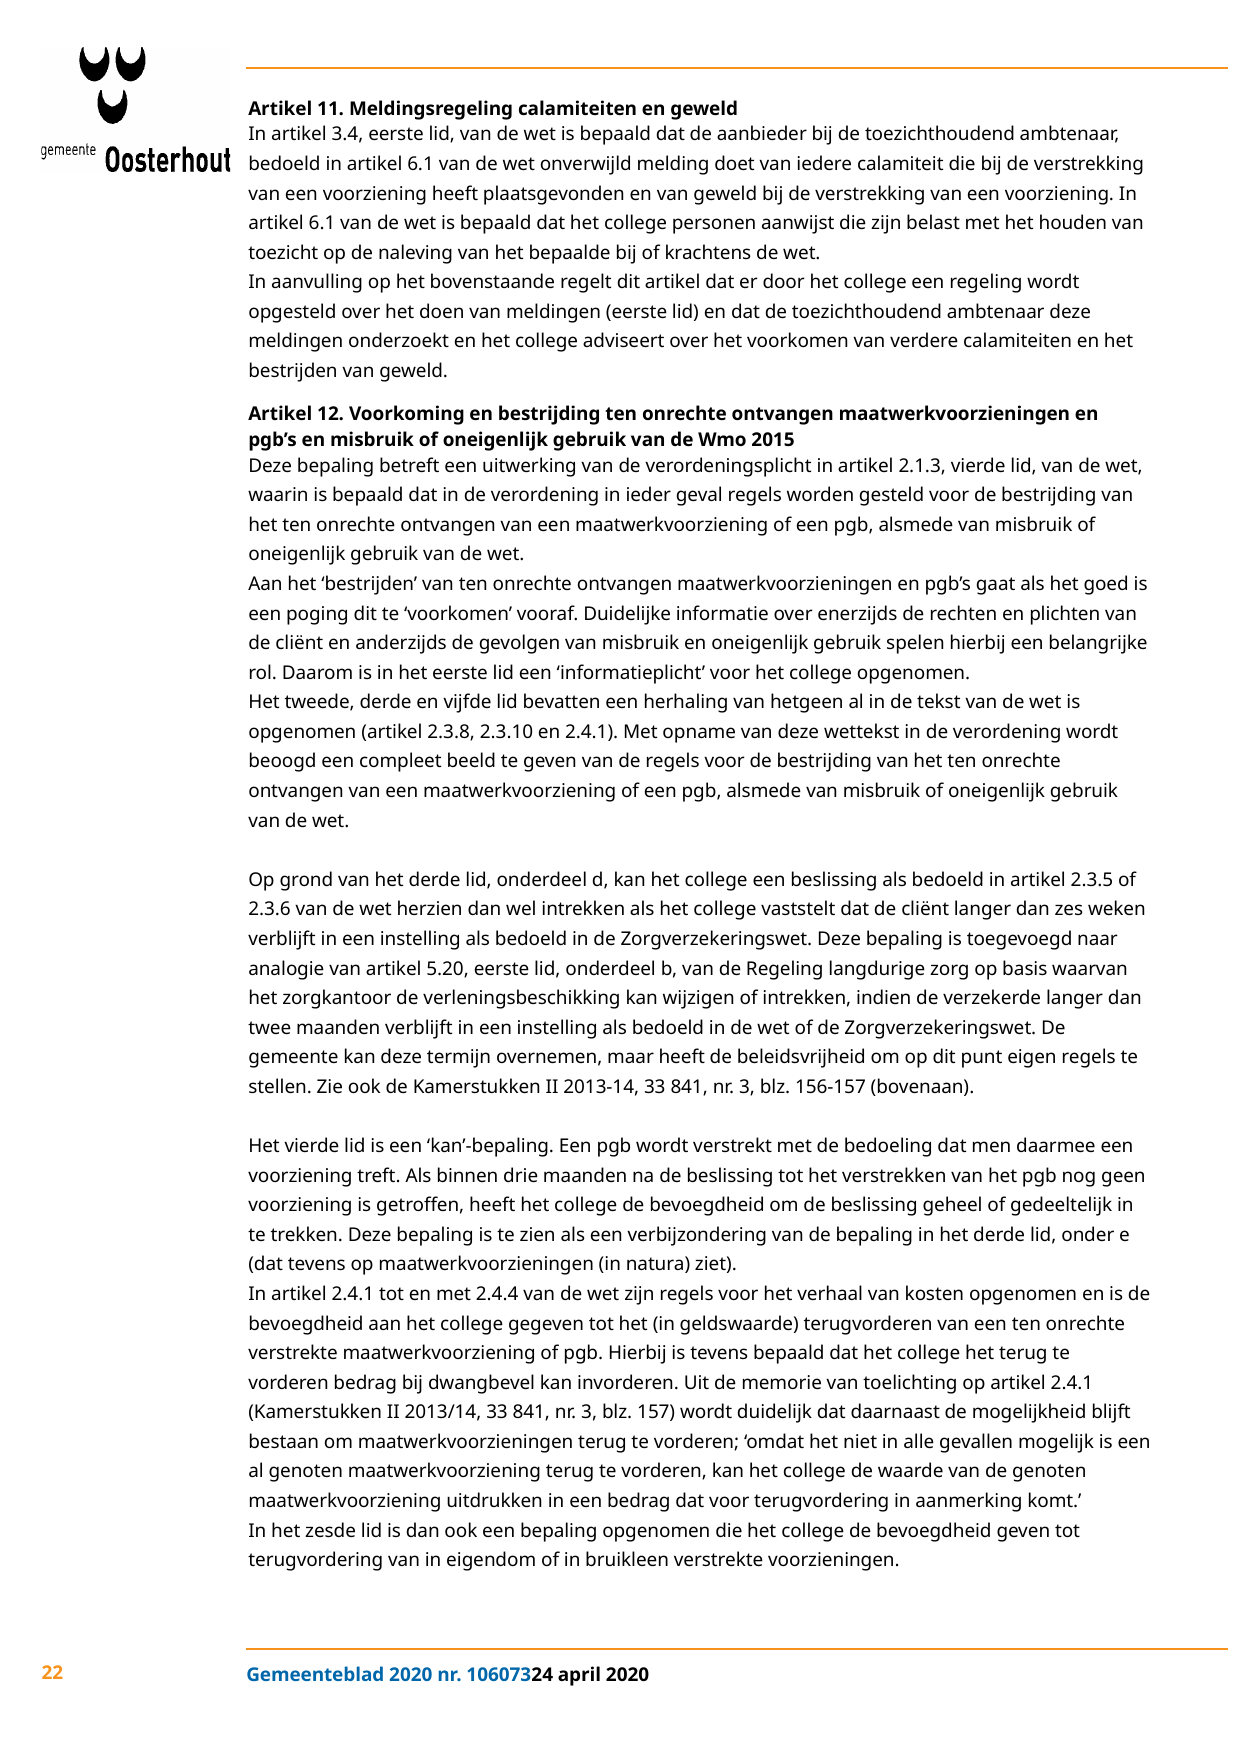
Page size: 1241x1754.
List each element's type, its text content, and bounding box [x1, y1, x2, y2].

text In artikel 3.4, eerste lid, van de wet is bepaald dat de aanbieder bij de toezichthoudend ambtenaar, bedoeld in artikel 6.1 van de wet onverwijld melding doet van iedere calamiteit die bij de verstrekking van een voorziening heeft plaatsgevonden en van geweld bij de verstrekking van een voorziening. In artikel 6.1 van de wet is bepaald dat het college personen aanwijst die zijn belast met het houden van toezicht op de naleving van het bepaalde bij of krachtens de wet. [248, 121, 1152, 264]
text Aan het ‘bestrijden’ van ten onrechte ontvangen maatwerkvoorzieningen en pgb’s gaat als het goed is een poging dit te ‘voorkomen’ vooraf. Duidelijke informatie over enerzijds de rechten en plichten van de cliënt en anderzijds de gevolgen van misbruik en oneigenlijk gebruik spelen hierbij een belangrijke rol. Daarom is in het eerste lid een ‘informatieplicht’ voor het college opgenomen. [248, 570, 1152, 684]
text In aanvulling op het bovenstaande regelt dit artikel dat er door het college een regeling wordt opgesteld over het doen van meldingen (eerste lid) en dat de toezichthoudend ambtenaar deze meldingen onderzoekt en het college adviseert over het voorkomen van verdere calamiteiten en het bestrijden van geweld. [248, 268, 1152, 383]
text Op grond van het derde lid, onderdeel d, kan het college een beslissing als bedoeld in artikel 2.3.5 of 2.3.6 van de wet herzien dan wel intrekken als het college vaststelt dat de cliënt langer dan zes weken verblijft in een instelling als bedoeld in de Zorgverzekeringswet. Deze bepaling is toegevoegd naar analogie van artikel 5.20, eerste lid, onderdeel b, van de Regeling langdurige zorg op basis waarvan het zorgkantoor de verleningsbeschikking kan wijzigen of intrekken, indien de verzekerde langer dan twee maanden verblijft in een instelling als bedoeld in de wet of de Zorgverzekeringswet. De gemeente kan deze termijn overnemen, maar heeft de beleidsvrijheid om op dit punt eigen regels te stellen. Zie ook de Kamerstukken II 2013-14, 33 841, nr. 3, blz. 156-157 (bovenaan). [248, 866, 1152, 1099]
text In het zesde lid is dan ook een bepaling opgenomen die het college de bevoegdheid geven tot terugvordering van in eigendom of in bruikleen verstrekte voorzieningen. [248, 1517, 1152, 1572]
text Artikel 11. Meldingsregeling calamiteiten en geweld [248, 95, 1152, 121]
text In artikel 2.4.1 tot en met 2.4.4 van de wet zijn regels voor het verhaal van kosten opgenomen en is de bevoegdheid aan het college gegeven tot het (in geldswaarde) terugvorderen van een ten onrechte verstrekte maatwerkvoorziening of pgb. Hierbij is tevens bepaald dat het college het terug te vorderen bedrag bij dwangbevel kan invorderen. Uit de memorie van toelichting op artikel 2.4.1 (Kamerstukken II 2013/14, 33 841, nr. 3, blz. 157) wordt duidelijk dat daarnaast de mogelijkheid blijft bestaan om maatwerkvoorzieningen terug te vorderen; ‘omdat het niet in alle gevallen mogelijk is een al genoten maatwerkvoorziening terug te vorderen, kan het college de waarde van de genoten maatwerkvoorziening uitdrukken in een bedrag dat voor terugvordering in aanmerking komt.’ [248, 1280, 1152, 1513]
text Het tweede, derde en vijfde lid bevatten een herhaling van hetgeen al in de tekst van de wet is opgenomen (artikel 2.3.8, 2.3.10 en 2.4.1). Met opname van deze wettekst in de verordening wordt beoogd een compleet beeld te geven van de regels voor de bestrijding van het ten onrechte ontvangen van een maatwerkvoorziening of een pgb, alsmede van misbruik of oneigenlijk gebruik van de wet. [248, 688, 1152, 832]
text Deze bepaling betreft een uitwerking van de verordeningsplicht in artikel 2.1.3, vierde lid, van de wet, waarin is bepaald dat in de verordening in ieder geval regels worden gesteld voor de bestrijding van het ten onrechte ontvangen van een maatwerkvoorziening of een pgb, alsmede van misbruik of oneigenlijk gebruik van de wet. [248, 452, 1152, 566]
text Het vierde lid is een ‘kan’-bepaling. Een pgb wordt verstrekt met de bedoeling dat men daarmee een voorziening treft. Als binnen drie maanden na de beslissing tot het verstrekken van het pgb nog geen voorziening is getroffen, heeft het college de bevoegdheid om de beslissing geheel of gedeeltelijk in te trekken. Deze bepaling is te zien als een verbijzondering van de bepaling in het derde lid, onder e (dat tevens op maatwerkvoorzieningen (in natura) ziet). [248, 1132, 1152, 1276]
picture [41, 47, 231, 172]
text Artikel 12. Voorkoming en bestrijding ten onrechte ontvangen maatwerkvoorzieningen en pgb’s en misbruik of oneigenlijk gebruik van de Wmo 2015 [248, 400, 1152, 452]
